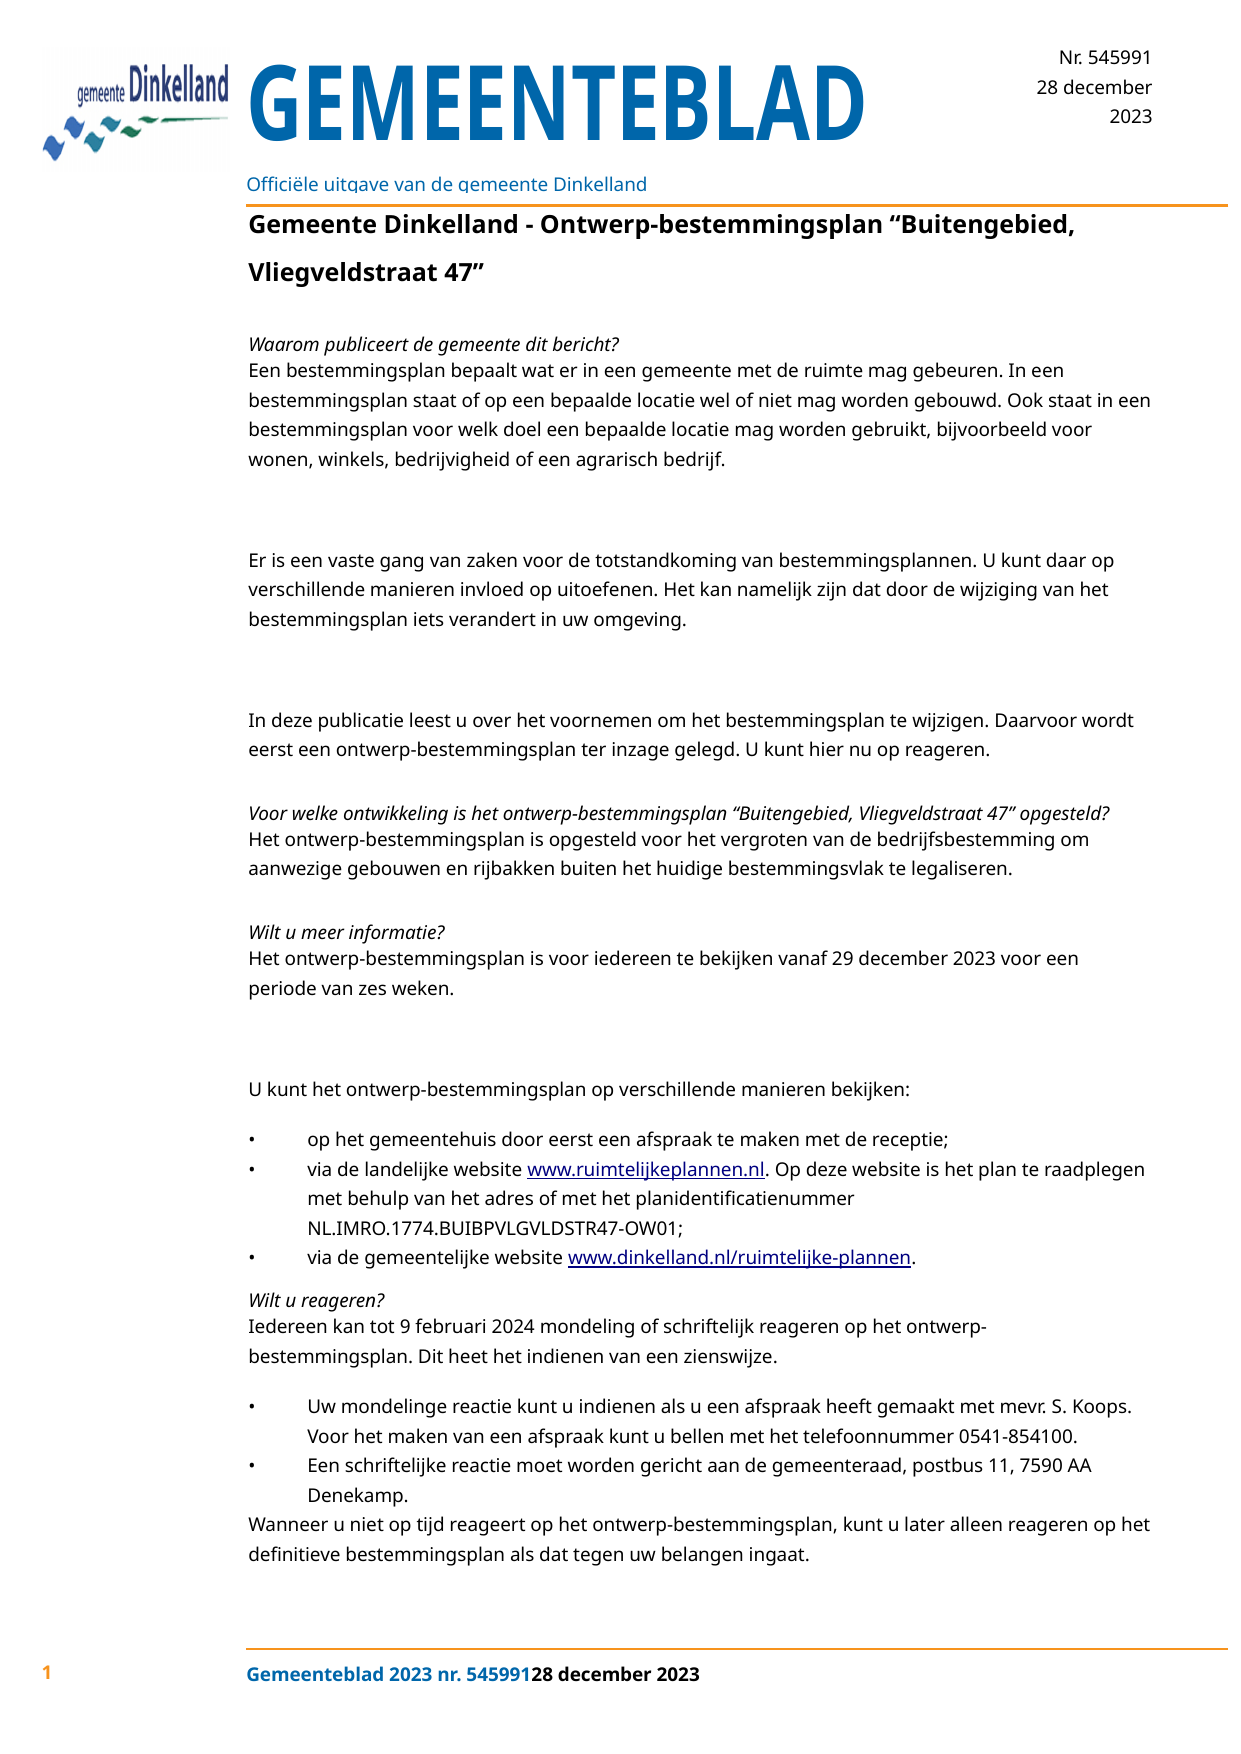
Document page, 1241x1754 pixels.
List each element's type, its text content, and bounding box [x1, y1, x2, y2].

text Wilt u meer informatie? [248, 919, 1152, 945]
list via de gemeentelijke website www.dinkelland.nl/ruimtelijke-plannen. [248, 1244, 1152, 1270]
picture [41, 47, 231, 172]
list via de landelijke website www.ruimtelijkeplannen.nl. Op deze website is het plan te raadplegen met behulp van het adres of met het planidentificatienummer NL.IMRO.1774.BUIBPVLGVLDSTR47-OW01; [248, 1156, 1152, 1241]
text Iedereen kan tot 9 februari 2024 mondeling of schriftelijk reageren op het ontwerp-bestemmingsplan. Dit heet het indienen van een zienswijze. [248, 1313, 1152, 1369]
text Wanneer u niet op tijd reageert op het ontwerp-bestemmingsplan, kunt u later alleen reageren op het definitieve bestemmingsplan als dat tegen uw belangen ingaat. [248, 1512, 1152, 1567]
text Het ontwerp-bestemmingsplan is voor iedereen te bekijken vanaf 29 december 2023 voor een periode van zes weken. [248, 945, 1152, 1001]
text Een bestemmingsplan bepaalt wat er in een gemeente met de ruimte mag gebeuren. In een bestemmingsplan staat of op een bepaalde locatie wel of niet mag worden gebouwd. Ook staat in een bestemmingsplan voor welk doel een bepaalde locatie mag worden gebruikt, bijvoorbeeld voor wonen, winkels, bedrijvigheid of een agrarisch bedrijf. [248, 357, 1152, 472]
text Wilt u reageren? [248, 1288, 1152, 1313]
list op het gemeentehuis door eerst een afspraak te maken met de receptie; [248, 1126, 1152, 1152]
list Een schriftelijke reactie moet worden gericht aan de gemeenteraad, postbus 11, 7590 AA Denekamp. [248, 1452, 1152, 1508]
text Voor welke ontwikkeling is het ontwerp-bestemmingsplan “Buitengebied, Vliegveldstraat 47” opgesteld? [248, 800, 1152, 826]
text Er is een vaste gang van zaken voor de totstandkoming van bestemmingsplannen. U kunt daar op verschillende manieren invloed op uitoefenen. Het kan namelijk zijn dat door de wijziging van het bestemmingsplan iets verandert in uw omgeving. [248, 547, 1152, 632]
text Gemeente Dinkelland - Ontwerp-bestemmingsplan “Buitengebied, Vliegveldstraat 47” [248, 207, 1152, 288]
list Uw mondelinge reactie kunt u indienen als u een afspraak heeft gemaakt met mevr. S. Koops. Voor het maken van een afspraak kunt u bellen met het telefoonnummer 0541-854100. [248, 1393, 1152, 1449]
text Waarom publiceert de gemeente dit bericht? [248, 331, 1152, 357]
text In deze publicatie leest u over het voornemen om het bestemmingsplan te wijzigen. Daarvoor wordt eerst een ontwerp-bestemmingsplan ter inzage gelegd. U kunt hier nu op reageren. [248, 707, 1152, 762]
text Het ontwerp-bestemmingsplan is opgesteld voor het vergroten van de bedrijfsbestemming om aanwezige gebouwen en rijbakken buiten het huidige bestemmingsvlak te legaliseren. [248, 826, 1152, 881]
text U kunt het ontwerp-bestemmingsplan op verschillende manieren bekijken: [248, 1076, 1152, 1101]
